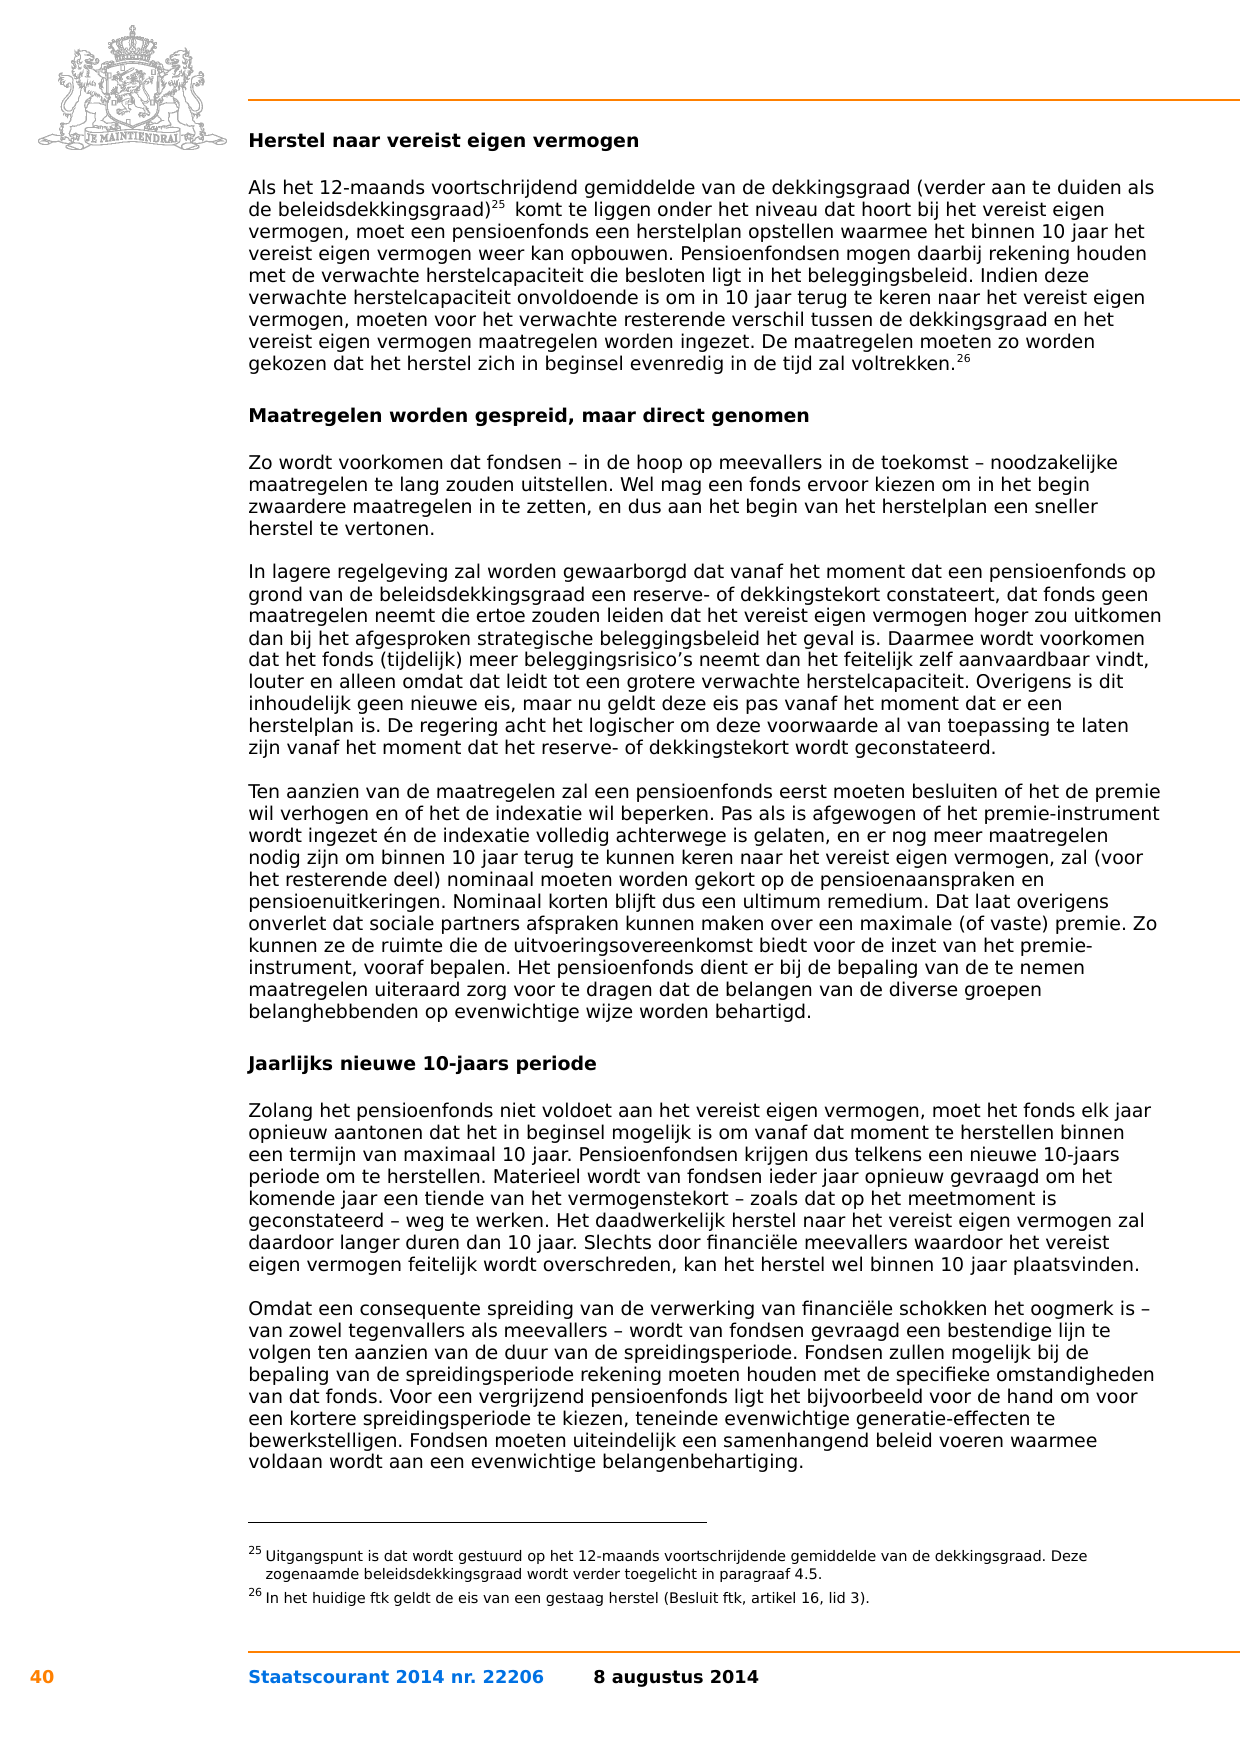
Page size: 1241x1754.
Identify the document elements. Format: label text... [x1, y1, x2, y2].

text Uitgangspunt is dat wordt gestuurd op het 12-maands voortschrijdende gemiddelde van de dekkingsgraad. Deze zogenaamde beleidsdekkingsgraad wordt verder toegelicht in paragraaf 4.5. [248, 1544, 1163, 1583]
text Omdat een consequente spreiding van de verwerking van financiële schokken het oogmerk is – van zowel tegenvallers als meevallers – wordt van fondsen gevraagd een bestendige lijn te volgen ten aanzien van de duur van de spreidingsperiode. Fondsen zullen mogelijk bij de bepaling van de spreidingsperiode rekening moeten houden met de specifieke omstandigheden van dat fonds. Voor een vergrijzend pensioenfonds ligt het bijvoorbeeld voor de hand om voor een kortere spreidingsperiode te kiezen, teneinde evenwichtige generatie-effecten te bewerkstelligen. Fondsen moeten uiteindelijk een samenhangend beleid voeren waarmee voldaan wordt aan een evenwichtige belangenbehartiging. [248, 1298, 1163, 1473]
picture [38, 25, 227, 150]
subtitle Jaarlijks nieuwe 10-jaars periode [248, 1053, 1163, 1075]
text Ten aanzien van de maatregelen zal een pensioenfonds eerst moeten besluiten of het de premie wil verhogen en of het de indexatie wil beperken. Pas als is afgewogen of het premie-instrument wordt ingezet én de indexatie volledig achterwege is gelaten, en er nog meer maatregelen nodig zijn om binnen 10 jaar terug te kunnen keren naar het vereist eigen vermogen, zal (voor het resterende deel) nominaal moeten worden gekort op de pensioenaanspraken en pensioenuitkeringen. Nominaal korten blijft dus een ultimum remedium. Dat laat overigens onverlet dat sociale partners afspraken kunnen maken over een maximale (of vaste) premie. Zo kunnen ze de ruimte die de uitvoeringsovereenkomst biedt voor de inzet van het premie-instrument, vooraf bepalen. Het pensioenfonds dient er bij de bepaling van de te nemen maatregelen uiteraard zorg voor te dragen dat de belangen van de diverse groepen belanghebbenden op evenwichtige wijze worden behartigd. [248, 781, 1163, 1023]
text In het huidige ftk geldt de eis van een gestaag herstel (Besluit ftk, artikel 16, lid 3). [248, 1586, 1163, 1608]
text Zo wordt voorkomen dat fondsen – in de hoop op meevallers in de toekomst – noodzakelijke maatregelen te lang zouden uitstellen. Wel mag een fonds ervoor kiezen om in het begin zwaardere maatregelen in te zetten, en dus aan het begin van het herstelplan een sneller herstel te vertonen. [248, 452, 1163, 539]
subtitle Herstel naar vereist eigen vermogen [248, 130, 1163, 152]
text Zolang het pensioenfonds niet voldoet aan het vereist eigen vermogen, moet het fonds elk jaar opnieuw aantonen dat het in beginsel mogelijk is om vanaf dat moment te herstellen binnen een termijn van maximaal 10 jaar. Pensioenfondsen krijgen dus telkens een nieuwe 10-jaars periode om te herstellen. Materieel wordt van fondsen ieder jaar opnieuw gevraagd om het komende jaar een tiende van het vermogenstekort – zoals dat op het meetmoment is geconstateerd – weg te werken. Het daadwerkelijk herstel naar het vereist eigen vermogen zal daardoor langer duren dan 10 jaar. Slechts door financiële meevallers waardoor het vereist eigen vermogen feitelijk wordt overschreden, kan het herstel wel binnen 10 jaar plaatsvinden. [248, 1100, 1163, 1276]
subtitle Maatregelen worden gespreid, maar direct genomen [248, 405, 1163, 427]
text In lagere regelgeving zal worden gewaarborgd dat vanaf het moment dat een pensioenfonds op grond van de beleidsdekkingsgraad een reserve- of dekkingstekort constateert, dat fonds geen maatregelen neemt die ertoe zouden leiden dat het vereist eigen vermogen hoger zou uitkomen dan bij het afgesproken strategische beleggingsbeleid het geval is. Daarmee wordt voorkomen dat het fonds (tijdelijk) meer beleggingsrisico’s neemt dan het feitelijk zelf aanvaardbaar vindt, louter en alleen omdat dat leidt tot een grotere verwachte herstelcapaciteit. Overigens is dit inhoudelijk geen nieuwe eis, maar nu geldt deze eis pas vanaf het moment dat er een herstelplan is. De regering acht het logischer om deze voorwaarde al van toepassing te laten zijn vanaf het moment dat het reserve- of dekkingstekort wordt geconstateerd. [248, 561, 1163, 759]
text Als het 12-maands voortschrijdend gemiddelde van de dekkingsgraad (verder aan te duiden als de beleidsdekkingsgraad) komt te liggen onder het niveau dat hoort bij het vereist eigen vermogen, moet een pensioenfonds een herstelplan opstellen waarmee het binnen 10 jaar het vereist eigen vermogen weer kan opbouwen. Pensioenfondsen mogen daarbij rekening houden met de verwachte herstelcapaciteit die besloten ligt in het beleggingsbeleid. Indien deze verwachte herstelcapaciteit onvoldoende is om in 10 jaar terug te keren naar het vereist eigen vermogen, moeten voor het verwachte resterende verschil tussen de dekkingsgraad en het vereist eigen vermogen maatregelen worden ingezet. De maatregelen moeten zo worden gekozen dat het herstel zich in beginsel evenredig in de tijd zal voltrekken. [248, 177, 1163, 375]
